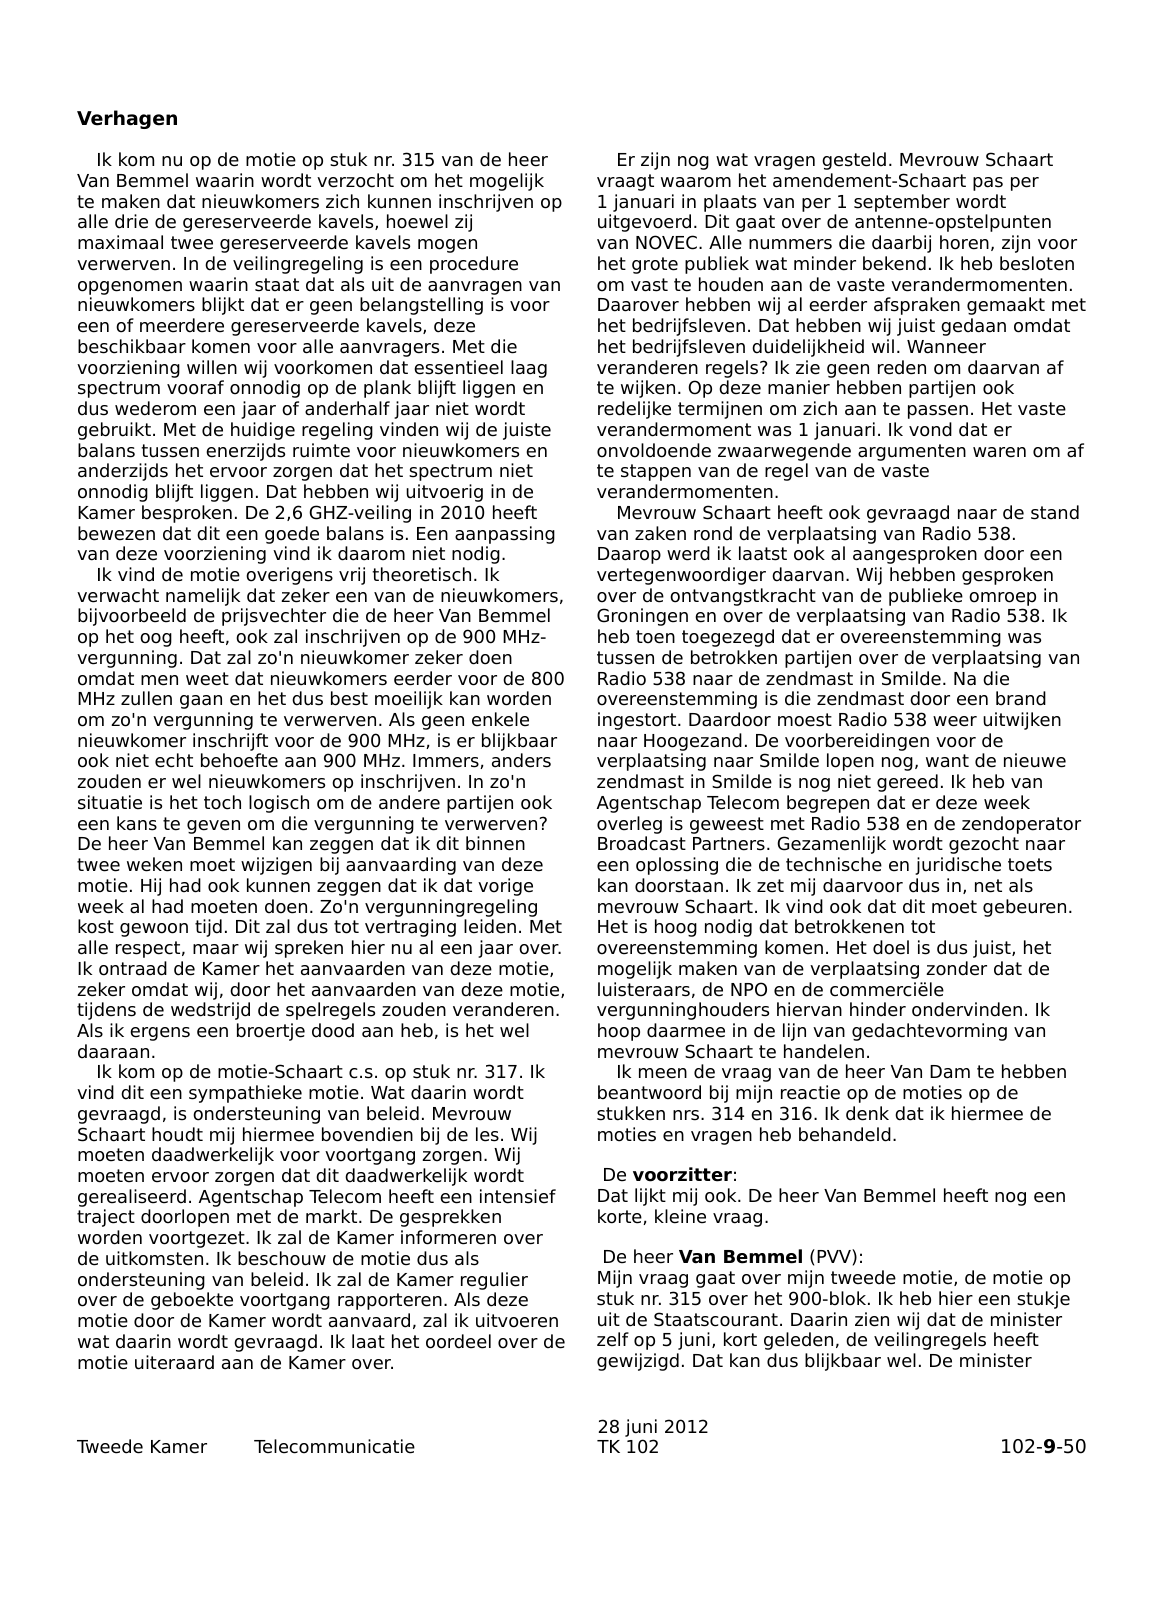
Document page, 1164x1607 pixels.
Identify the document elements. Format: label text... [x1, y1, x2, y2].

text Ik kom op de motie-Schaart c.s. op stuk nr. 317. Ik vind dit een sympathieke motie. Wat daarin wordt gevraagd, is ondersteuning van beleid. Mevrouw Schaart houdt mij hiermee bovendien bij de les. Wij moeten daadwerkelijk voor voortgang zorgen. Wij moeten ervoor zorgen dat dit daadwerkelijk wordt gerealiseerd. Agentschap Telecom heeft een intensief traject doorlopen met de markt. De gesprekken worden voortgezet. Ik zal de Kamer informeren over de uitkomsten. Ik beschouw de motie dus als ondersteuning van beleid. Ik zal de Kamer regulier over de geboekte voortgang rapporteren. Als deze motie door de Kamer wordt aanvaard, zal ik uitvoeren wat daarin wordt gevraagd. Ik laat het oordeel over de motie uiteraard aan de Kamer over. [77, 1062, 567, 1373]
text De heer Van Bemmel (PVV): [596, 1247, 1087, 1268]
text Mevrouw Schaart heeft ook gevraagd naar de stand van zaken rond de verplaatsing van Radio 538. Daarop werd ik laatst ook al aangesproken door een vertegenwoordiger daarvan. Wij hebben gesproken over de ontvangstkracht van de publieke omroep in Groningen en over de verplaatsing van Radio 538. Ik heb toen toegezegd dat er overeenstemming was tussen de betrokken partijen over de verplaatsing van Radio 538 naar de zendmast in Smilde. Na die overeenstemming is die zendmast door een brand ingestort. Daardoor moest Radio 538 weer uitwijken naar Hoogezand. De voorbereidingen voor de verplaatsing naar Smilde lopen nog, want de nieuwe zendmast in Smilde is nog niet gereed. Ik heb van Agentschap Telecom begrepen dat er deze week overleg is geweest met Radio 538 en de zendoperator Broadcast Partners. Gezamenlijk wordt gezocht naar een oplossing die de technische en juridische toets kan doorstaan. Ik zet mij daarvoor dus in, net als mevrouw Schaart. Ik vind ook dat dit moet gebeuren. Het is hoog nodig dat betrokkenen tot overeenstemming komen. Het doel is dus juist, het mogelijk maken van de verplaatsing zonder dat de luisteraars, de NPO en de commerciële vergunninghouders hiervan hinder ondervinden. Ik hoop daarmee in de lijn van gedachtevorming van mevrouw Schaart te handelen. [596, 503, 1087, 1062]
text De voorzitter: [596, 1165, 1087, 1186]
text Ik kom nu op de motie op stuk nr. 315 van de heer Van Bemmel waarin wordt verzocht om het mogelijk te maken dat nieuwkomers zich kunnen inschrijven op alle drie de gereserveerde kavels, hoewel zij maximaal twee gereserveerde kavels mogen verwerven. In de veilingregeling is een procedure opgenomen waarin staat dat als uit de aanvragen van nieuwkomers blijkt dat er geen belangstelling is voor een of meerdere gereserveerde kavels, deze beschikbaar komen voor alle aanvragers. Met die voorziening willen wij voorkomen dat essentieel laag spectrum vooraf onnodig op de plank blijft liggen en dus wederom een jaar of anderhalf jaar niet wordt gebruikt. Met de huidige regeling vinden wij de juiste balans tussen enerzijds ruimte voor nieuwkomers en anderzijds het ervoor zorgen dat het spectrum niet onnodig blijft liggen. Dat hebben wij uitvoerig in de Kamer besproken. De 2,6 GHZ-veiling in 2010 heeft bewezen dat dit een goede balans is. Een aanpassing van deze voorziening vind ik daarom niet nodig. [77, 150, 567, 565]
text Er zijn nog wat vragen gesteld. Mevrouw Schaart vraagt waarom het amendement-Schaart pas per 1 januari in plaats van per 1 september wordt uitgevoerd. Dit gaat over de antenne-opstelpunten van NOVEC. Alle nummers die daarbij horen, zijn voor het grote publiek wat minder bekend. Ik heb besloten om vast te houden aan de vaste verandermomenten. Daarover hebben wij al eerder afspraken gemaakt met het bedrijfsleven. Dat hebben wij juist gedaan omdat het bedrijfsleven duidelijkheid wil. Wanneer veranderen regels? Ik zie geen reden om daarvan af te wijken. Op deze manier hebben partijen ook redelijke termijnen om zich aan te passen. Het vaste verandermoment was 1 januari. Ik vond dat er onvoldoende zwaarwegende argumenten waren om af te stappen van de regel van de vaste verandermomenten. [596, 150, 1087, 503]
text Mijn vraag gaat over mijn tweede motie, de motie op stuk nr. 315 over het 900-blok. Ik heb hier een stukje uit de Staatscourant. Daarin zien wij dat de minister zelf op 5 juni, kort geleden, de veilingregels heeft gewijzigd. Dat kan dus blijkbaar wel. De minister [596, 1268, 1087, 1372]
text Ik vind de motie overigens vrij theoretisch. Ik verwacht namelijk dat zeker een van de nieuwkomers, bijvoorbeeld de prijsvechter die de heer Van Bemmel op het oog heeft, ook zal inschrijven op de 900 MHz-vergunning. Dat zal zo'n nieuwkomer zeker doen omdat men weet dat nieuwkomers eerder voor de 800 MHz zullen gaan en het dus best moeilijk kan worden om zo'n vergunning te verwerven. Als geen enkele nieuwkomer inschrijft voor de 900 MHz, is er blijkbaar ook niet echt behoefte aan 900 MHz. Immers, anders zouden er wel nieuwkomers op inschrijven. In zo'n situatie is het toch logisch om de andere partijen ook een kans te geven om die vergunning te verwerven? De heer Van Bemmel kan zeggen dat ik dit binnen twee weken moet wijzigen bij aanvaarding van deze motie. Hij had ook kunnen zeggen dat ik dat vorige week al had moeten doen. Zo'n vergunningregeling kost gewoon tijd. Dit zal dus tot vertraging leiden. Met alle respect, maar wij spreken hier nu al een jaar over. Ik ontraad de Kamer het aanvaarden van deze motie, zeker omdat wij, door het aanvaarden van deze motie, tijdens de wedstrijd de spelregels zouden veranderen. Als ik ergens een broertje dood aan heb, is het wel daaraan. [77, 565, 567, 1062]
text Ik meen de vraag van de heer Van Dam te hebben beantwoord bij mijn reactie op de moties op de stukken nrs. 314 en 316. Ik denk dat ik hiermee de moties en vragen heb behandeld. [596, 1062, 1087, 1145]
text Dat lijkt mij ook. De heer Van Bemmel heeft nog een korte, kleine vraag. [596, 1186, 1087, 1227]
